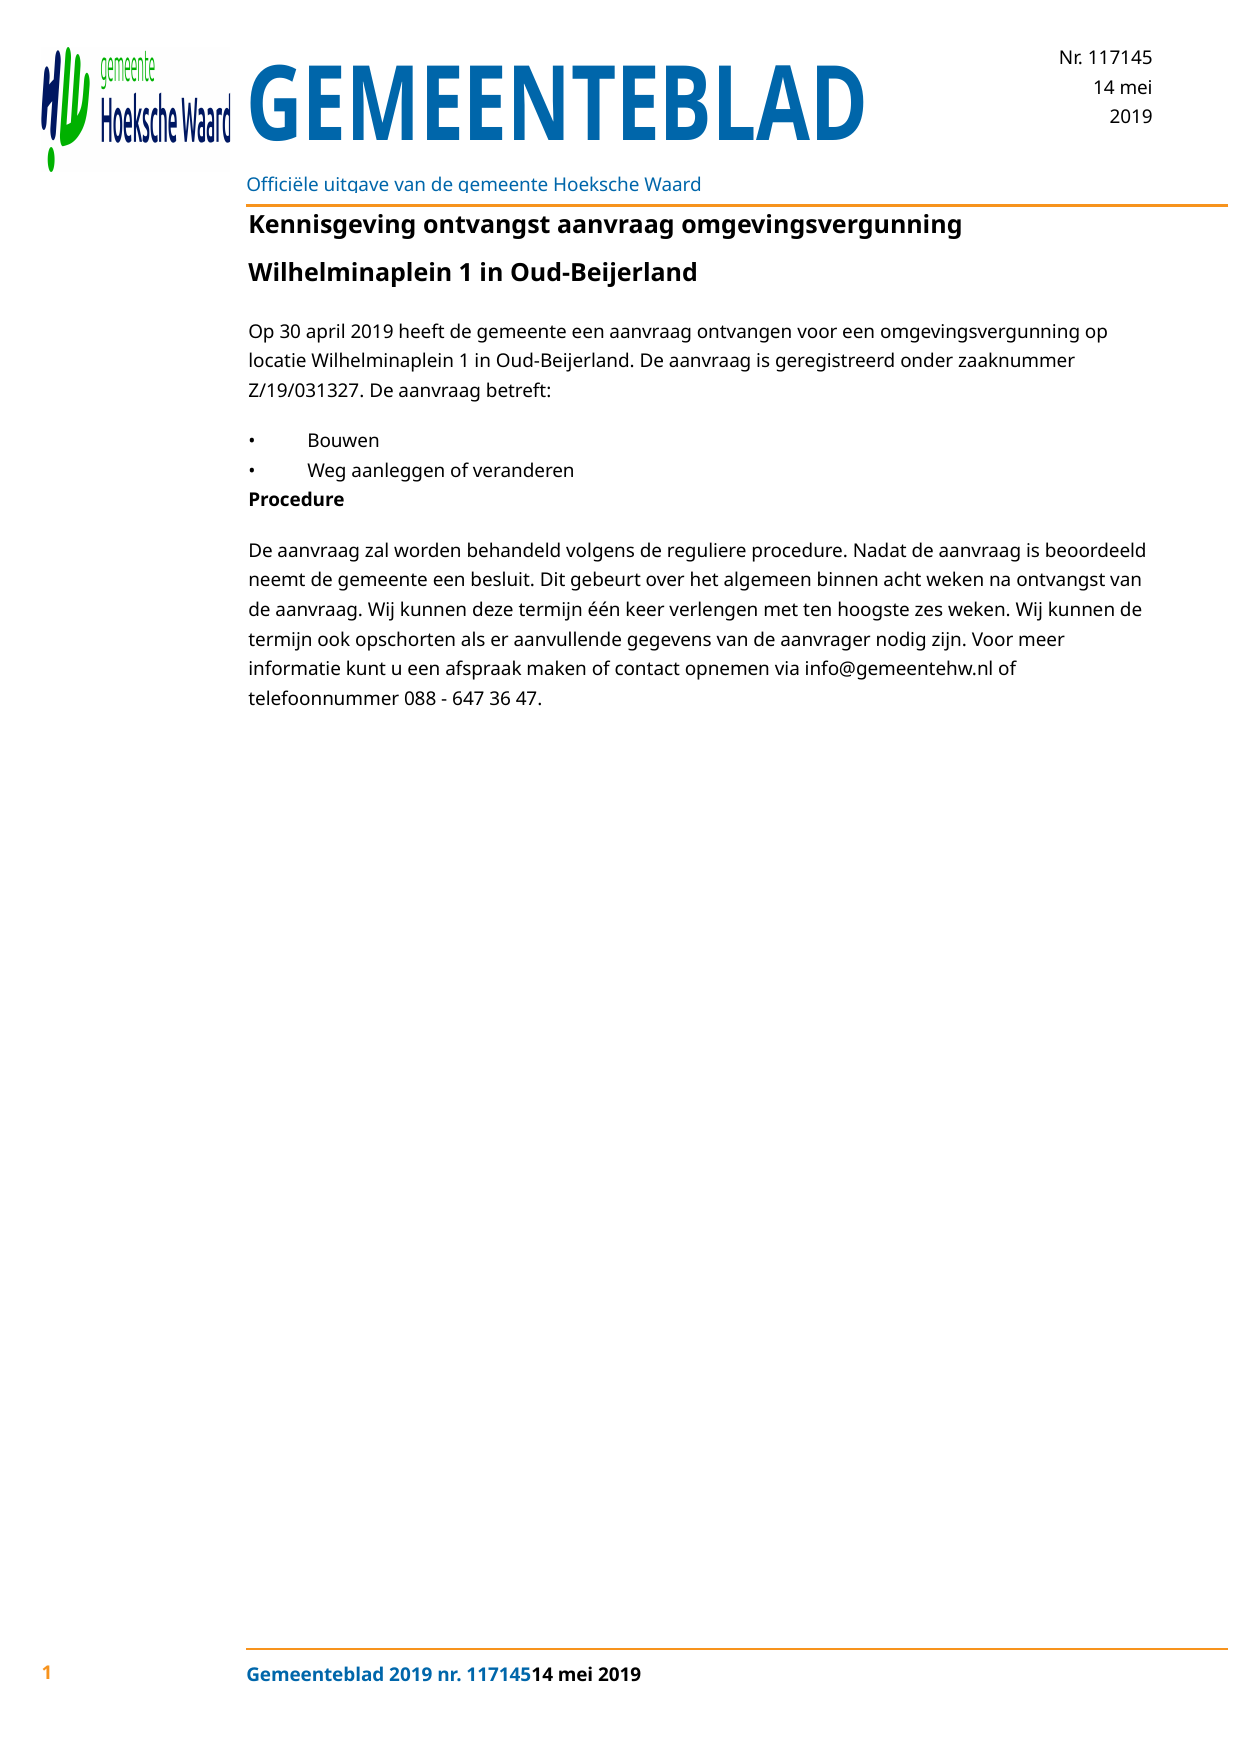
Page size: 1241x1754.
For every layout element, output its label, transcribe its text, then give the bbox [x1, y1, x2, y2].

list Weg aanleggen of veranderen [248, 457, 1152, 483]
text De aanvraag zal worden behandeld volgens de reguliere procedure. Nadat de aanvraag is beoordeeld neemt de gemeente een besluit. Dit gebeurt over het algemeen binnen acht weken na ontvangst van de aanvraag. Wij kunnen deze termijn één keer verlengen met ten hoogste zes weken. Wij kunnen de termijn ook opschorten als er aanvullende gegevens van de aanvrager nodig zijn. Voor meer informatie kunt u een afspraak maken of contact opnemen via info@gemeentehw.nl of telefoonnummer 088 - 647 36 47. [248, 537, 1152, 711]
text Procedure [248, 487, 1152, 512]
text Kennisgeving ontvangst aanvraag omgevingsvergunning Wilhelminaplein 1 in Oud-Beijerland [248, 207, 1152, 288]
text Op 30 april 2019 heeft de gemeente een aanvraag ontvangen voor een omgevingsvergunning op locatie Wilhelminaplein 1 in Oud-Beijerland. De aanvraag is geregistreerd onder zaaknummer Z/19/031327. De aanvraag betreft: [248, 318, 1152, 403]
picture [41, 47, 231, 172]
list Bouwen [248, 427, 1152, 453]
